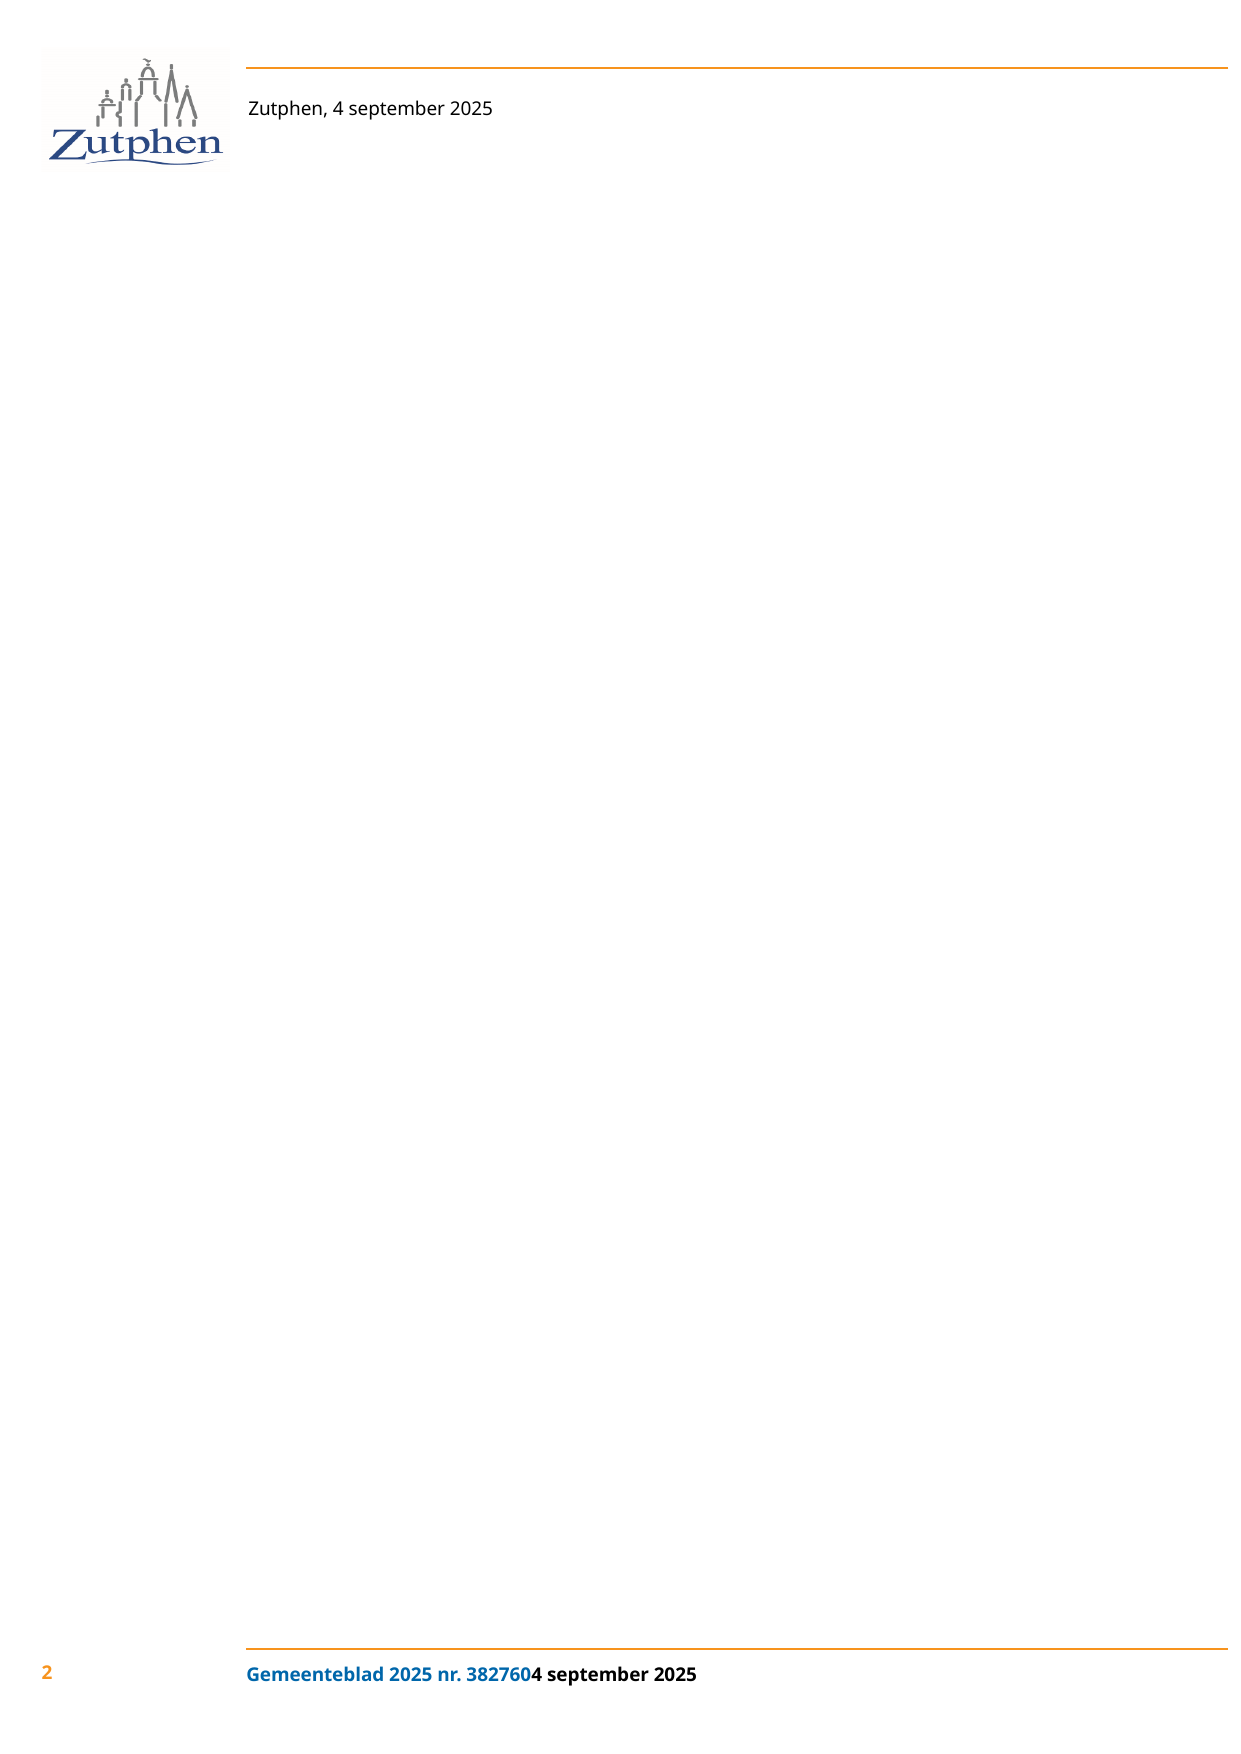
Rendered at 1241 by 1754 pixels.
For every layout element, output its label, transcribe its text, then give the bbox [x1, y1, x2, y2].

text Zutphen, 4 september 2025 [248, 95, 1152, 121]
picture [41, 47, 231, 172]
